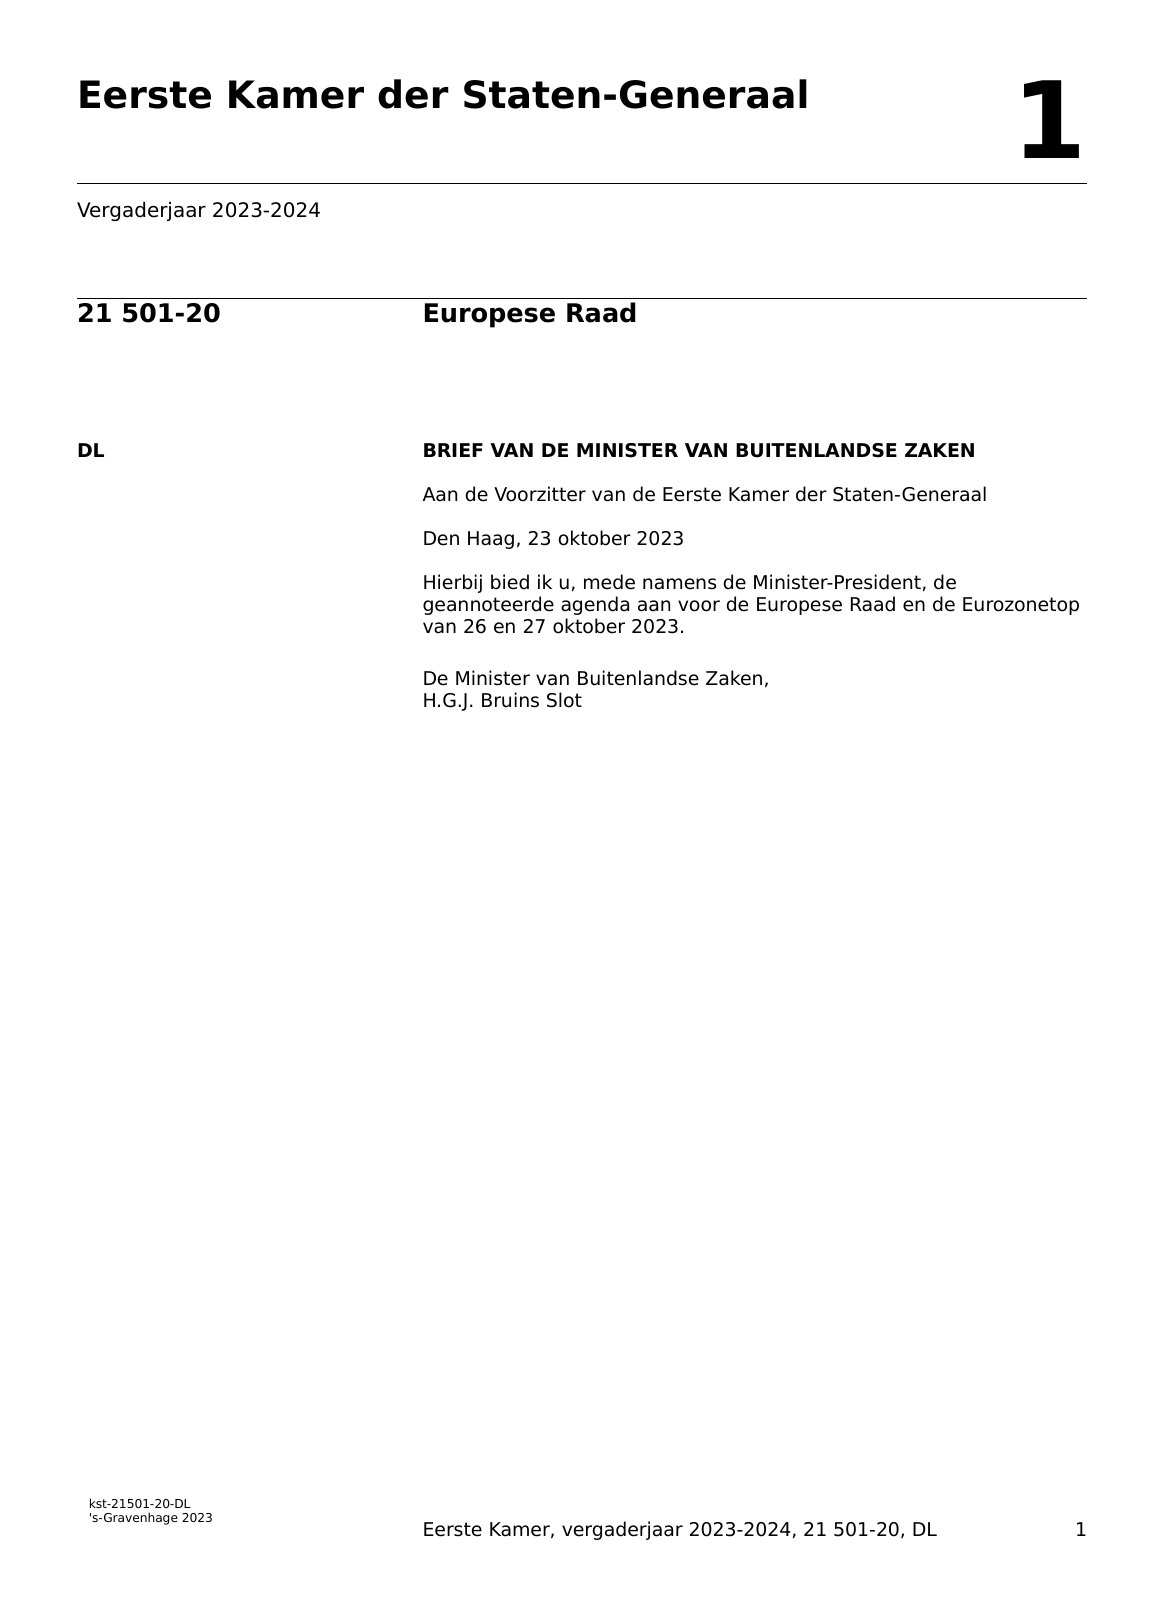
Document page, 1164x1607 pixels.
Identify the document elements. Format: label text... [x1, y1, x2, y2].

text kst-21501-20-DL [88, 1497, 323, 1511]
text De Minister van Buitenlandse Zaken, H.G.J. Bruins Slot [422, 668, 1087, 712]
table_cell Vergaderjaar 2023-2024 [77, 184, 1087, 298]
table_header Eerste Kamer der Staten-Generaal [77, 59, 886, 183]
text Aan de Voorzitter van de Eerste Kamer der Staten-Generaal [422, 484, 1087, 506]
text Den Haag, 23 oktober 2023 [422, 528, 1087, 550]
text 's-Gravenhage 2023 [88, 1511, 323, 1525]
text Hierbij bied ik u, mede namens de Minister-President, de geannoteerde agenda aan voor de Europese Raad en de Eurozonetop van 26 en 27 oktober 2023. [422, 572, 1087, 638]
subtitle 21 501-20 Europese Raad [77, 299, 1087, 329]
subtitle DL BRIEF VAN DE MINISTER VAN BUITENLANDSE ZAKEN [77, 440, 1087, 462]
table_header 1 [886, 59, 1087, 183]
